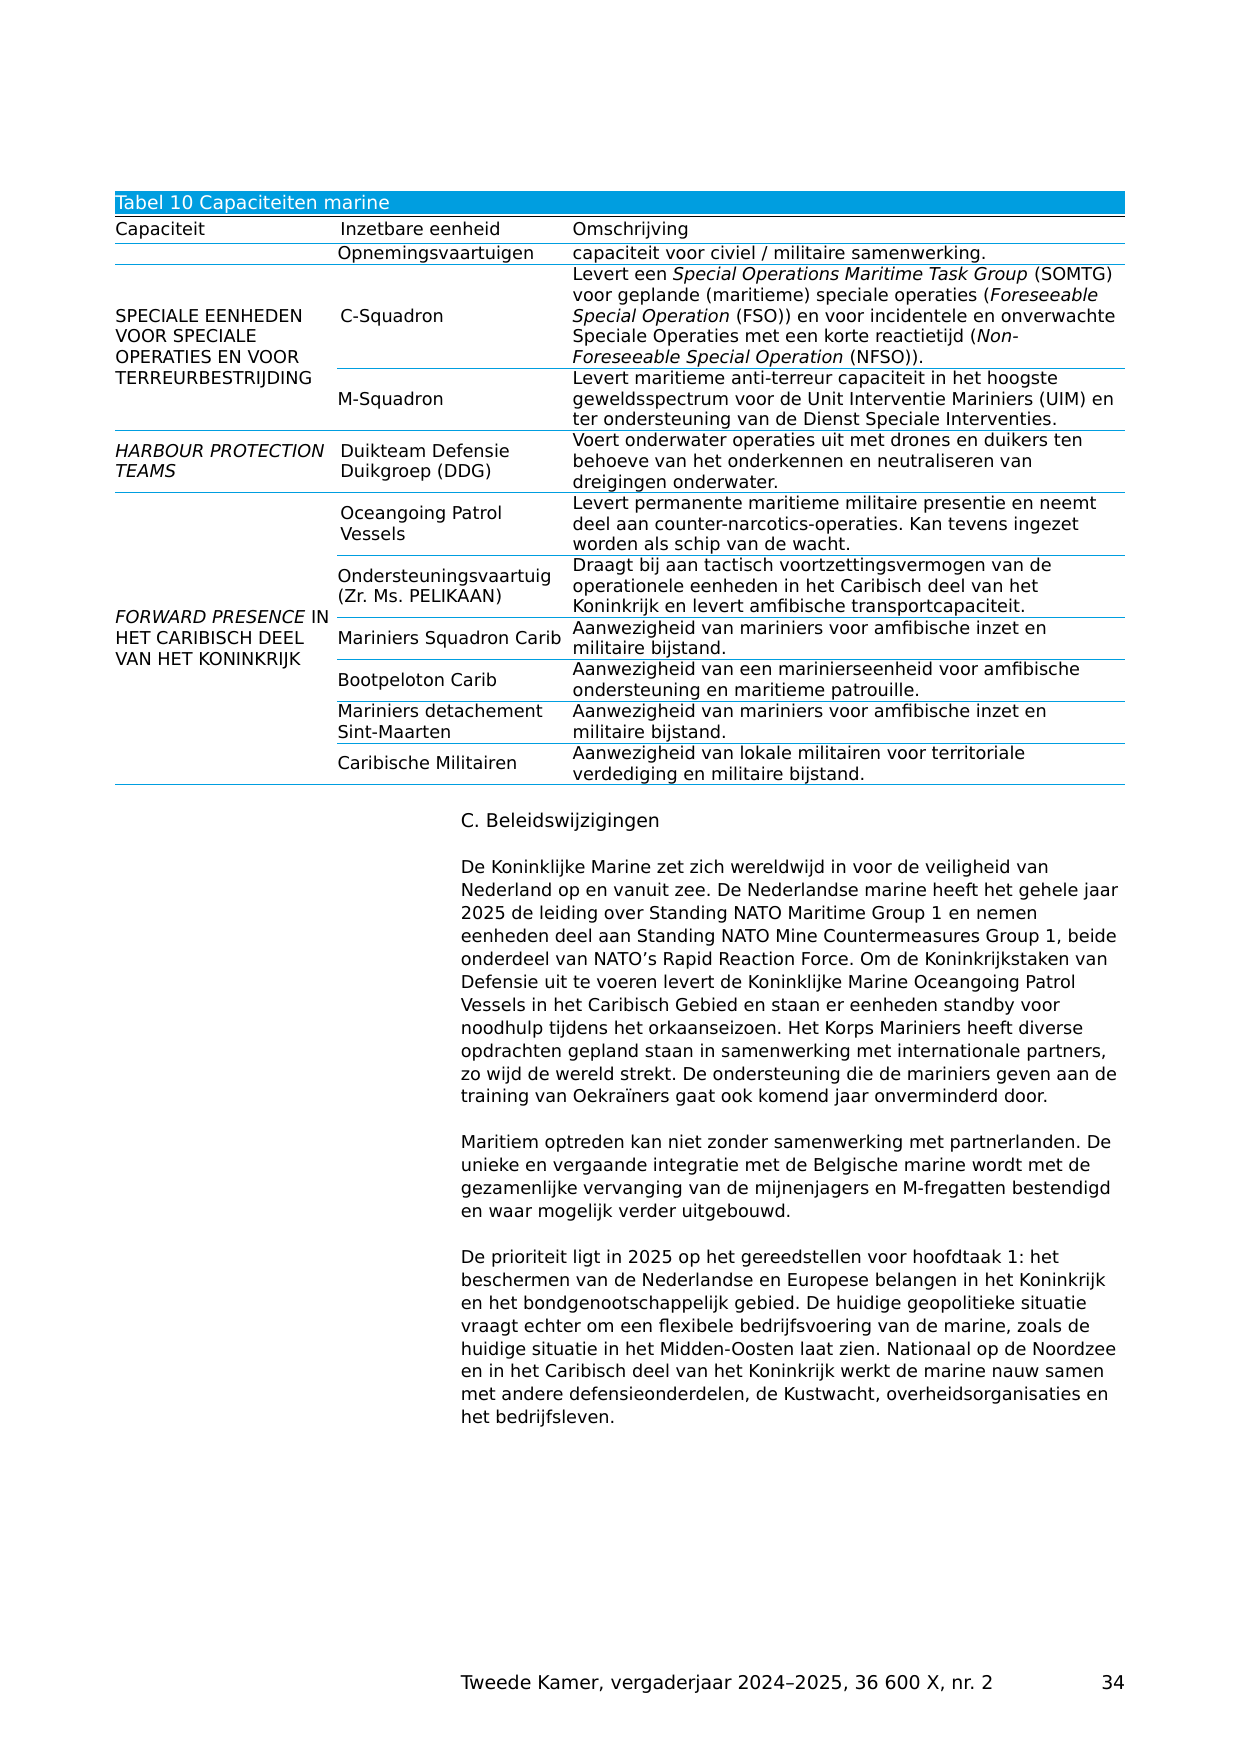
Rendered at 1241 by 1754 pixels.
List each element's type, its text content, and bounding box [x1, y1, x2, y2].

table_cell Omschrijving [570, 217, 1125, 243]
table_cell Levert maritieme anti-terreur capaciteit in het hoogste geweldsspectrum voor de Unit Interventie Mariniers (UIM) en ter ondersteuning van de Dienst Speciale Interventies. [570, 369, 1125, 430]
table_cell Inzetbare eenheid [337, 217, 569, 243]
table_cell Aanwezigheid van mariniers voor amfibische inzet en militaire bijstand. [570, 702, 1125, 742]
table_cell Caribische Militairen [337, 744, 569, 784]
table_cell Aanwezigheid van mariniers voor amfibische inzet en militaire bijstand. [570, 618, 1125, 659]
table_cell capaciteit voor civiel / militaire samenwerking. [570, 244, 1125, 264]
table_cell Mariniers Squadron Carib [337, 618, 569, 659]
text Maritiem optreden kan niet zonder samenwerking met partnerlanden. De unieke en vergaande integratie met de Belgische marine wordt met de gezamenlĳke vervanging van de mĳnenjagers en M-fregatten bestendigd en waar mogelijk verder uitgebouwd. [461, 1130, 1125, 1222]
table_cell Mariniers detachement Sint-Maarten [337, 702, 569, 742]
table_cell Opnemingsvaartuigen [337, 244, 569, 264]
table_cell Voert onderwater operaties uit met drones en duikers ten behoeve van het onderkennen en neutraliseren van dreigingen onderwater. [570, 431, 1125, 492]
table_cell Aanwezigheid van lokale militairen voor territoriale verdediging en militaire bijstand. [570, 744, 1125, 784]
table_cell Capaciteit [115, 217, 337, 243]
text De Koninklĳke Marine zet zich wereldwĳd in voor de veiligheid van Nederland op en vanuit zee. De Nederlandse marine heeft het gehele jaar 2025 de leiding over Standing NATO Maritime Group 1 en nemen eenheden deel aan Standing NATO Mine Countermeasures Group 1, beide onderdeel van NATO’s Rapid Reaction Force. Om de Koninkrijkstaken van Defensie uit te voeren levert de Koninklijke Marine Oceangoing Patrol Vessels in het Caribisch Gebied en staan er eenheden standby voor noodhulp tijdens het orkaanseizoen. Het Korps Mariniers heeft diverse opdrachten gepland staan in samenwerking met internationale partners, zo wijd de wereld strekt. De ondersteuning die de mariniers geven aan de training van Oekraïners gaat ook komend jaar onverminderd door. [461, 855, 1125, 1107]
table_cell Oceangoing Patrol Vessels [337, 493, 569, 555]
table_cell HARBOUR PROTECTION TEAMS [115, 431, 337, 492]
text De prioriteit ligt in 2025 op het gereedstellen voor hoofdtaak 1: het beschermen van de Nederlandse en Europese belangen in het Koninkrijk en het bondgenootschappelijk gebied. De huidige geopolitieke situatie vraagt echter om een flexibele bedrijfsvoering van de marine, zoals de huidige situatie in het Midden-Oosten laat zien. Nationaal op de Noordzee en in het Caribisch deel van het Koninkrĳk werkt de marine nauw samen met andere defensieonderdelen, de Kustwacht, overheidsorganisaties en het bedrĳfsleven. [461, 1245, 1125, 1428]
table_cell FORWARD PRESENCE IN HET CARIBISCH DEEL VAN HET KONINKRIJK [115, 493, 337, 784]
table_cell Levert een Special Operations Maritime Task Group (SOMTG) voor geplande (maritieme) speciale operaties (Foreseeable Special Operation (FSO)) en voor incidentele en onverwachte Speciale Operaties met een korte reactietijd (Non-Foreseeable Special Operation (NFSO)). [570, 265, 1125, 367]
table_cell SPECIALE EENHEDEN VOOR SPECIALE OPERATIES EN VOOR TERREURBESTRIJDING [115, 265, 337, 430]
table_cell Duikteam Defensie Duikgroep (DDG) [337, 431, 569, 492]
table_cell Levert permanente maritieme militaire presentie en neemt deel aan counter-narcotics-operaties. Kan tevens ingezet worden als schip van de wacht. [570, 493, 1125, 555]
table_cell Ondersteuningsvaartuig (Zr. Ms. PELIKAAN) [337, 556, 569, 617]
table_cell Draagt bij aan tactisch voortzettingsvermogen van de operationele eenheden in het Caribisch deel van het Koninkrijk en levert amfibische transportcapaciteit. [570, 556, 1125, 617]
title C. Beleidswijzigingen [461, 810, 1125, 832]
table_cell Aanwezigheid van een marinierseenheid voor amfibische ondersteuning en maritieme patrouille. [570, 660, 1125, 701]
table_cell C-Squadron [337, 265, 569, 367]
table_cell Bootpeloton Carib [337, 660, 569, 701]
table_cell M-Squadron [337, 369, 569, 430]
